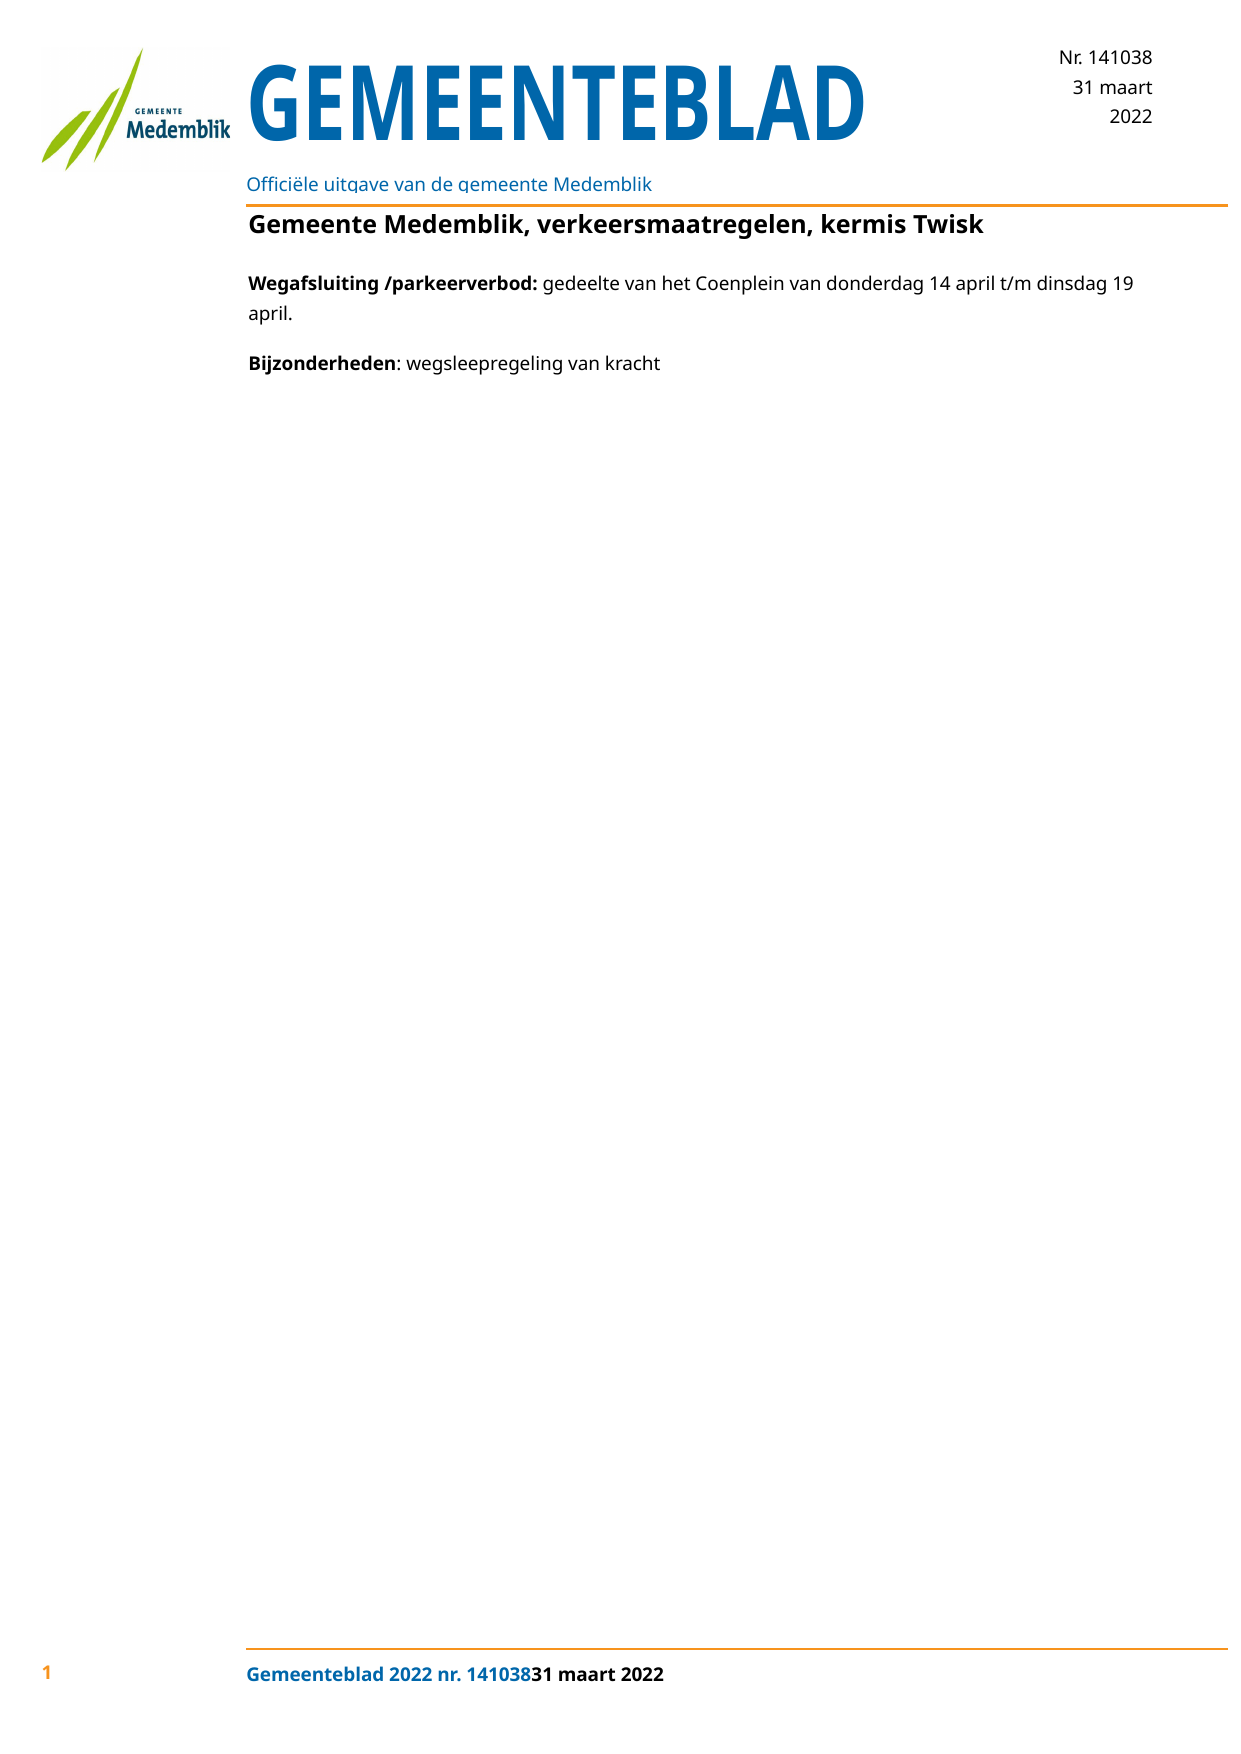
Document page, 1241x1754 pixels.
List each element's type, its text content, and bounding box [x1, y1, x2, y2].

picture [41, 47, 231, 172]
text Bijzonderheden: wegsleepregeling van kracht [248, 350, 1152, 376]
text Gemeente Medemblik, verkeersmaatregelen, kermis Twisk [248, 207, 1152, 241]
text Wegafsluiting /parkeerverbod: gedeelte van het Coenplein van donderdag 14 april t/m dinsdag 19 april. [248, 270, 1152, 326]
